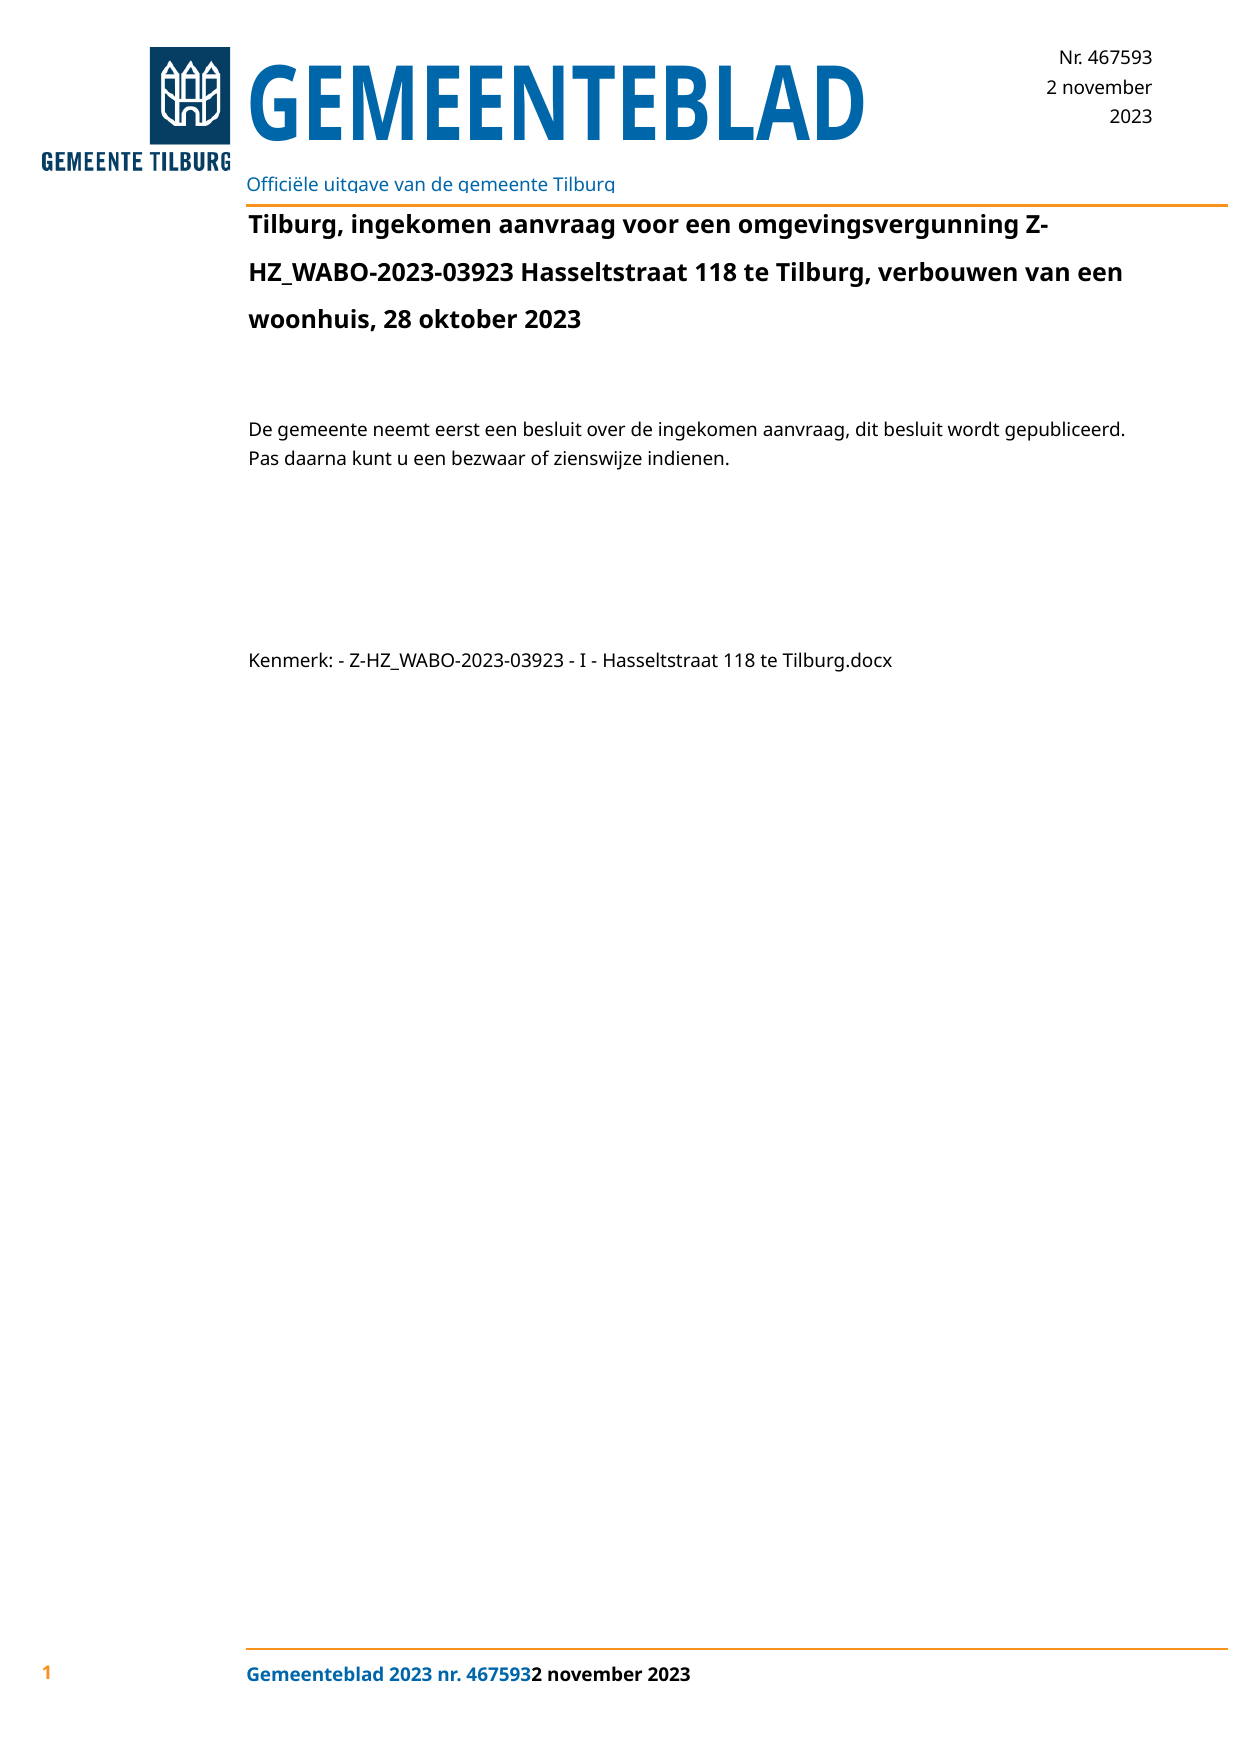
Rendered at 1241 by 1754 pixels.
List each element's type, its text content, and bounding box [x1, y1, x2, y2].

text Kenmerk: - Z-HZ_WABO-2023-03923 - I - Hasseltstraat 118 te Tilburg.docx [248, 647, 1152, 673]
text De gemeente neemt eerst een besluit over de ingekomen aanvraag, dit besluit wordt gepubliceerd. Pas daarna kunt u een bezwaar of zienswijze indienen. [248, 416, 1152, 471]
text Tilburg, ingekomen aanvraag voor een omgevingsvergunning Z-HZ_WABO-2023-03923 Hasseltstraat 118 te Tilburg, verbouwen van een woonhuis, 28 oktober 2023 [248, 207, 1152, 336]
picture [41, 47, 231, 172]
